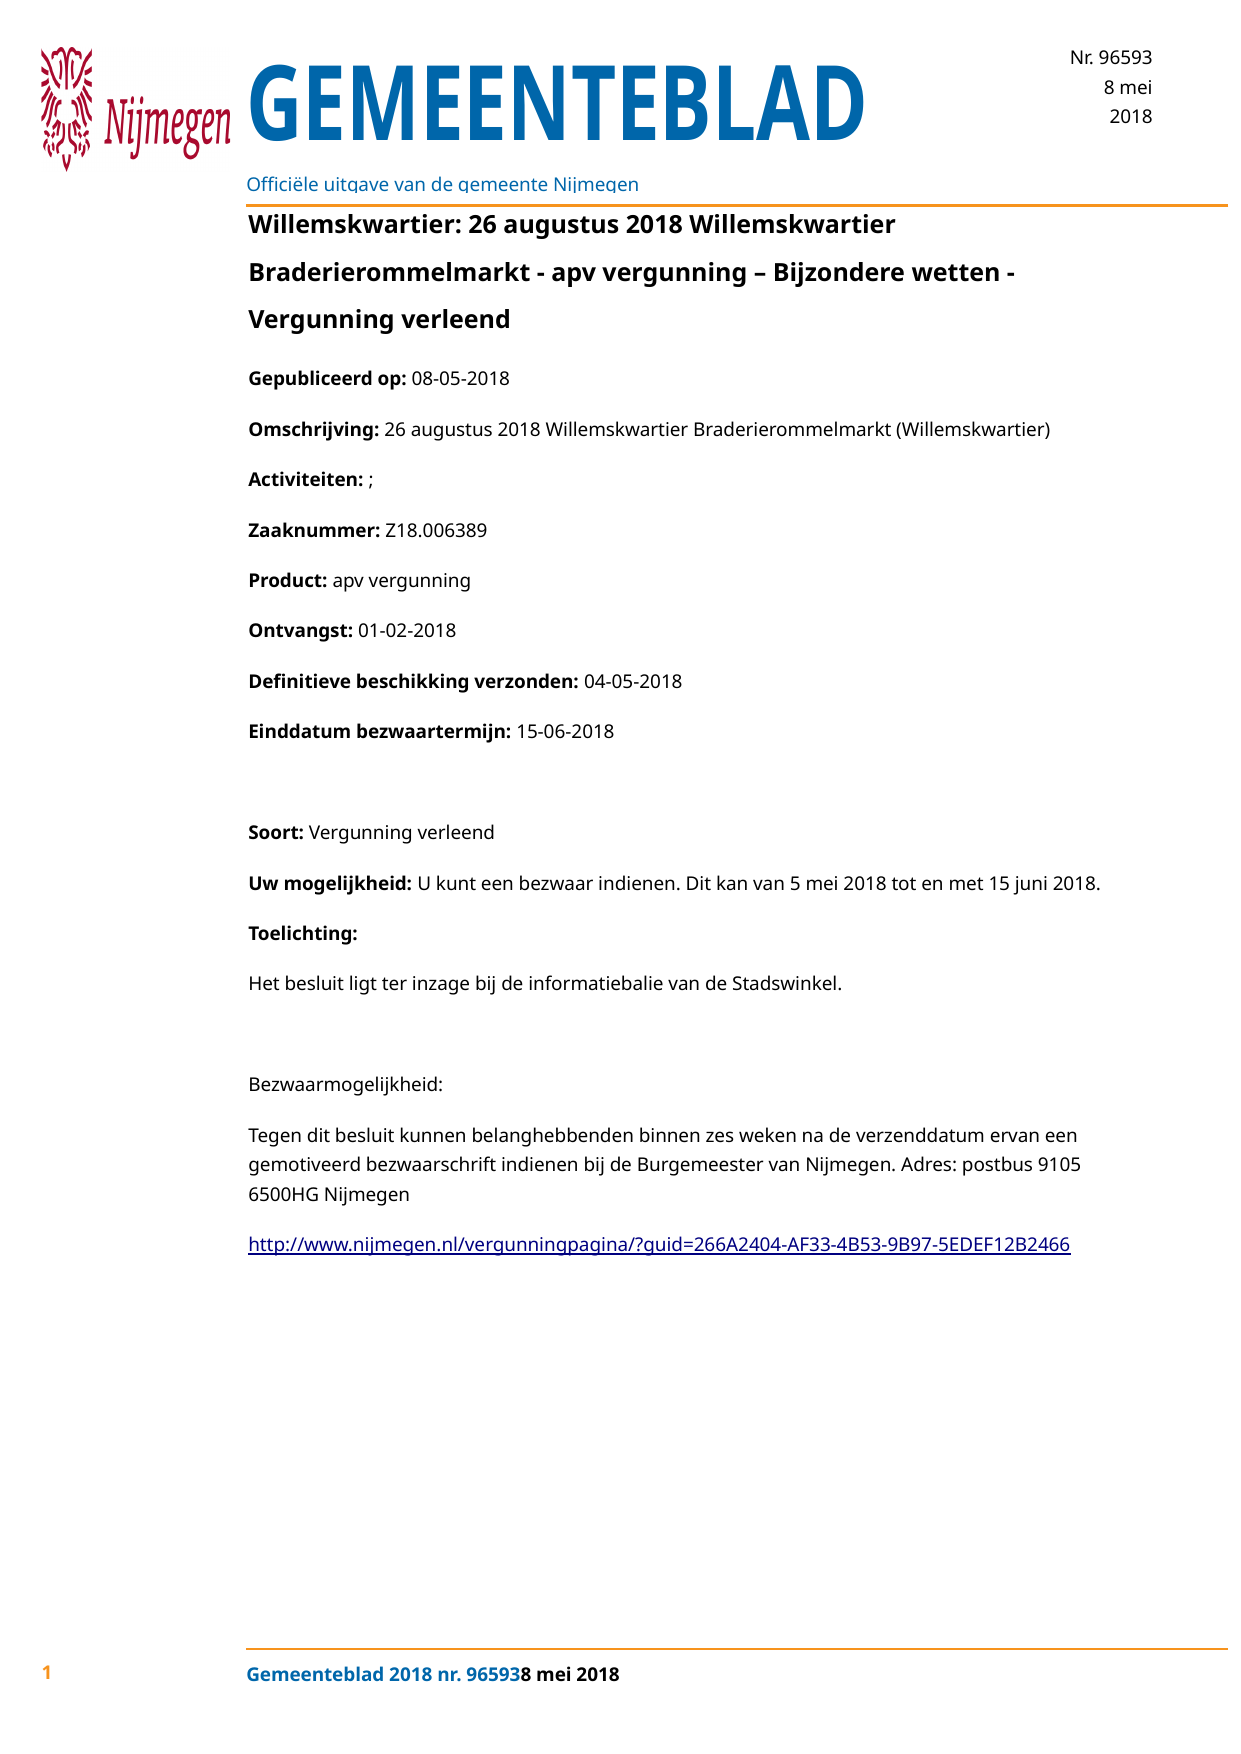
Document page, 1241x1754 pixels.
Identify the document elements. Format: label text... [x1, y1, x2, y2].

text Het besluit ligt ter inzage bij de informatiebalie van de Stadswinkel. [248, 971, 1152, 996]
text Willemskwartier: 26 augustus 2018 Willemskwartier Braderierommelmarkt - apv vergunning – Bijzondere wetten - Vergunning verleend [248, 207, 1152, 336]
text Einddatum bezwaartermijn: 15-06-2018 [248, 718, 1152, 744]
text Omschrijving: 26 augustus 2018 Willemskwartier Braderierommelmarkt (Willemskwartier) [248, 416, 1152, 442]
text Zaaknummer: Z18.006389 [248, 517, 1152, 542]
text Bezwaarmogelijkheid: [248, 1071, 1152, 1097]
text Gepubliceerd op: 08-05-2018 [248, 366, 1152, 391]
text Toelichting: [248, 920, 1152, 946]
text Uw mogelijkheid: U kunt een bezwaar indienen. Dit kan van 5 mei 2018 tot en met 15 juni 2018. [248, 870, 1152, 895]
text Soort: Vergunning verleend [248, 819, 1152, 845]
text Definitieve beschikking verzonden: 04-05-2018 [248, 668, 1152, 694]
text Ontvangst: 01-02-2018 [248, 618, 1152, 643]
text Product: apv vergunning [248, 567, 1152, 593]
text Activiteiten: ; [248, 466, 1152, 492]
text http://www.nijmegen.nl/vergunningpagina/?guid=266A2404-AF33-4B53-9B97-5EDEF12B2466 [248, 1231, 1152, 1257]
text Tegen dit besluit kunnen belanghebbenden binnen zes weken na de verzenddatum ervan een gemotiveerd bezwaarschrift indienen bij de Burgemeester van Nijmegen. Adres: postbus 9105 6500HG Nijmegen [248, 1122, 1152, 1207]
picture [41, 47, 231, 172]
